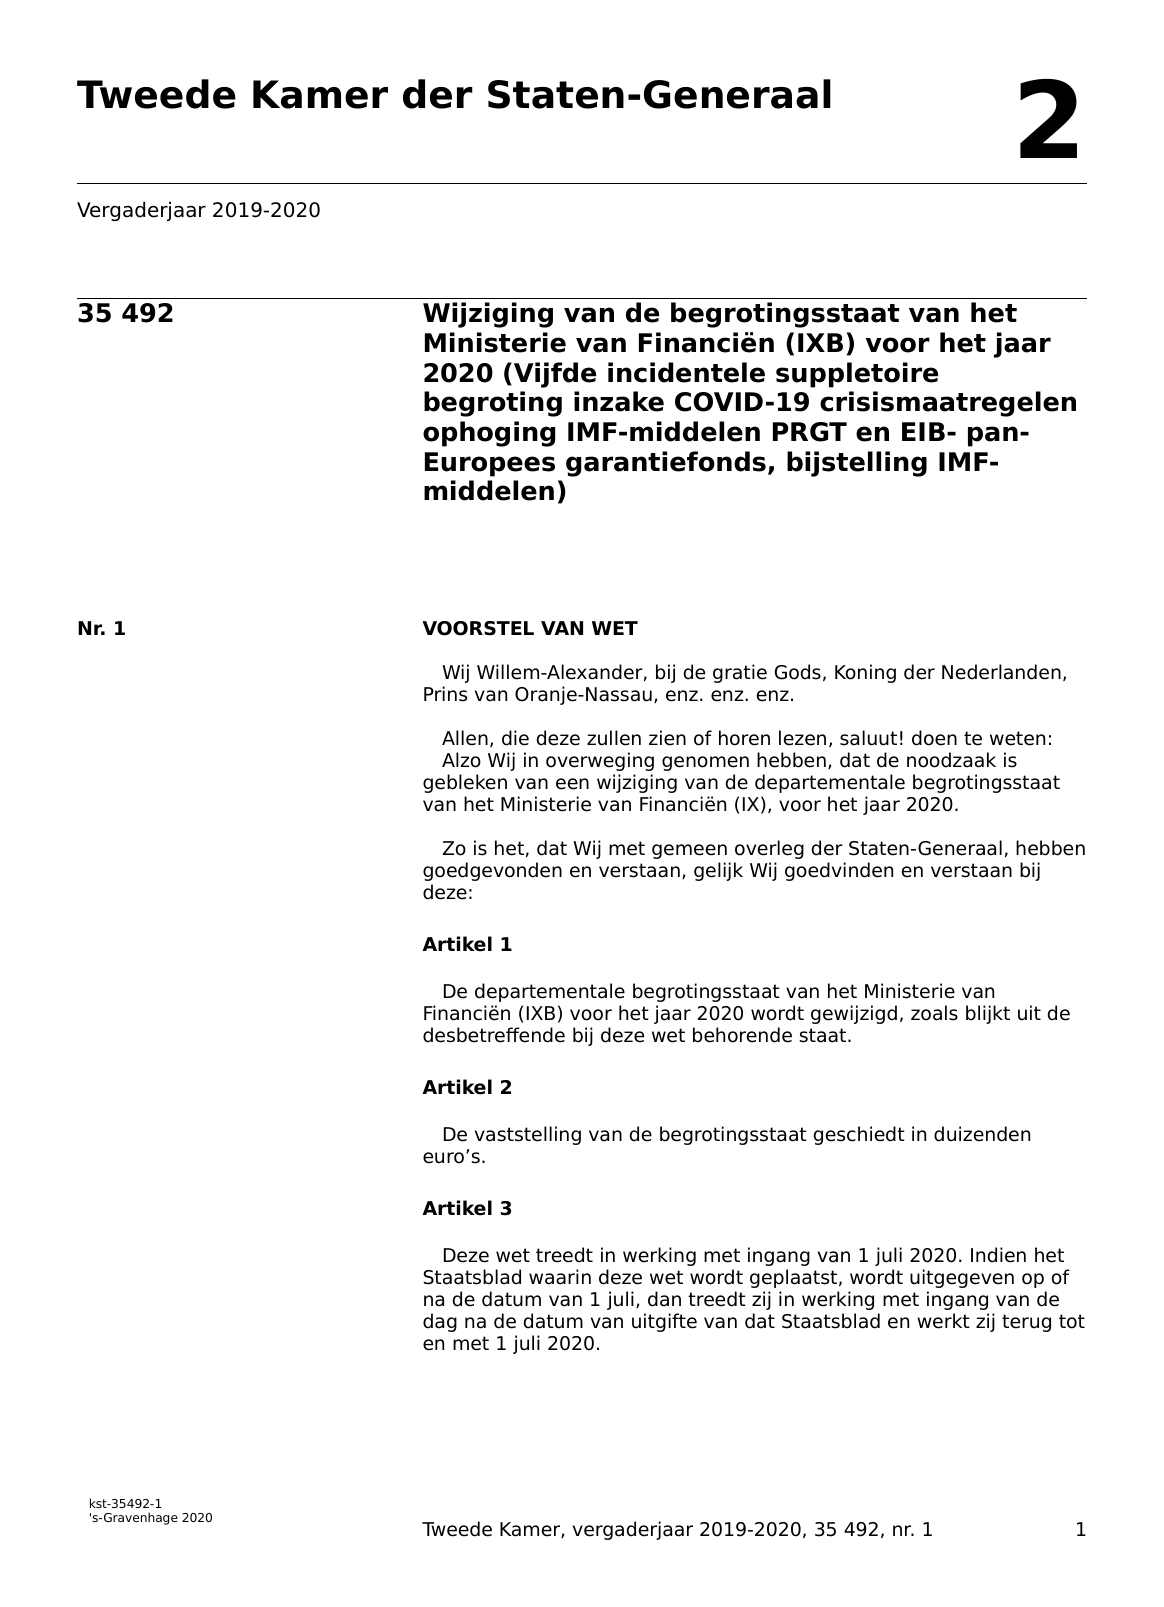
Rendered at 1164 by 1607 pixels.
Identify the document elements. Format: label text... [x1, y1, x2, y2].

subtitle Nr. 1 VOORSTEL VAN WET [77, 618, 1087, 640]
text 's-Gravenhage 2020 [88, 1511, 323, 1525]
text Zo is het, dat Wij met gemeen overleg der Staten-Generaal, hebben goedgevonden en verstaan, gelijk Wij goedvinden en verstaan bij deze: [422, 838, 1087, 904]
text kst-35492-1 [88, 1497, 323, 1511]
table_header Tweede Kamer der Staten-Generaal [77, 59, 886, 183]
table_header 2 [886, 59, 1087, 183]
table_cell Vergaderjaar 2019-2020 [77, 184, 1087, 298]
text De vaststelling van de begrotingsstaat geschiedt in duizenden euro’s. [422, 1124, 1087, 1168]
subtitle Artikel 1 [422, 934, 1087, 956]
text Alzo Wij in overweging genomen hebben, dat de noodzaak is gebleken van een wijziging van de departementale begrotingsstaat van het Ministerie van Financiën (IX), voor het jaar 2020. [422, 750, 1087, 816]
text Wij Willem-Alexander, bij de gratie Gods, Koning der Nederlanden, Prins van Oranje-Nassau, enz. enz. enz. [422, 662, 1087, 706]
text De departementale begrotingsstaat van het Ministerie van Financiën (IXB) voor het jaar 2020 wordt gewijzigd, zoals blijkt uit de desbetreffende bij deze wet behorende staat. [422, 981, 1087, 1047]
subtitle 35 492 Wijziging van de begrotingsstaat van het Ministerie van Financiën (IXB) voor het jaar 2020 (Vijfde incidentele suppletoire begroting inzake COVID-19 crisismaatregelen ophoging IMF-middelen PRGT en EIB- pan-Europees garantiefonds, bijstelling IMF-middelen) [77, 299, 1087, 507]
text Allen, die deze zullen zien of horen lezen, saluut! doen te weten: [422, 728, 1087, 750]
subtitle Artikel 3 [422, 1198, 1087, 1220]
text Deze wet treedt in werking met ingang van 1 juli 2020. Indien het Staatsblad waarin deze wet wordt geplaatst, wordt uitgegeven op of na de datum van 1 juli, dan treedt zij in werking met ingang van de dag na de datum van uitgifte van dat Staatsblad en werkt zij terug tot en met 1 juli 2020. [422, 1245, 1087, 1355]
subtitle Artikel 2 [422, 1077, 1087, 1099]
